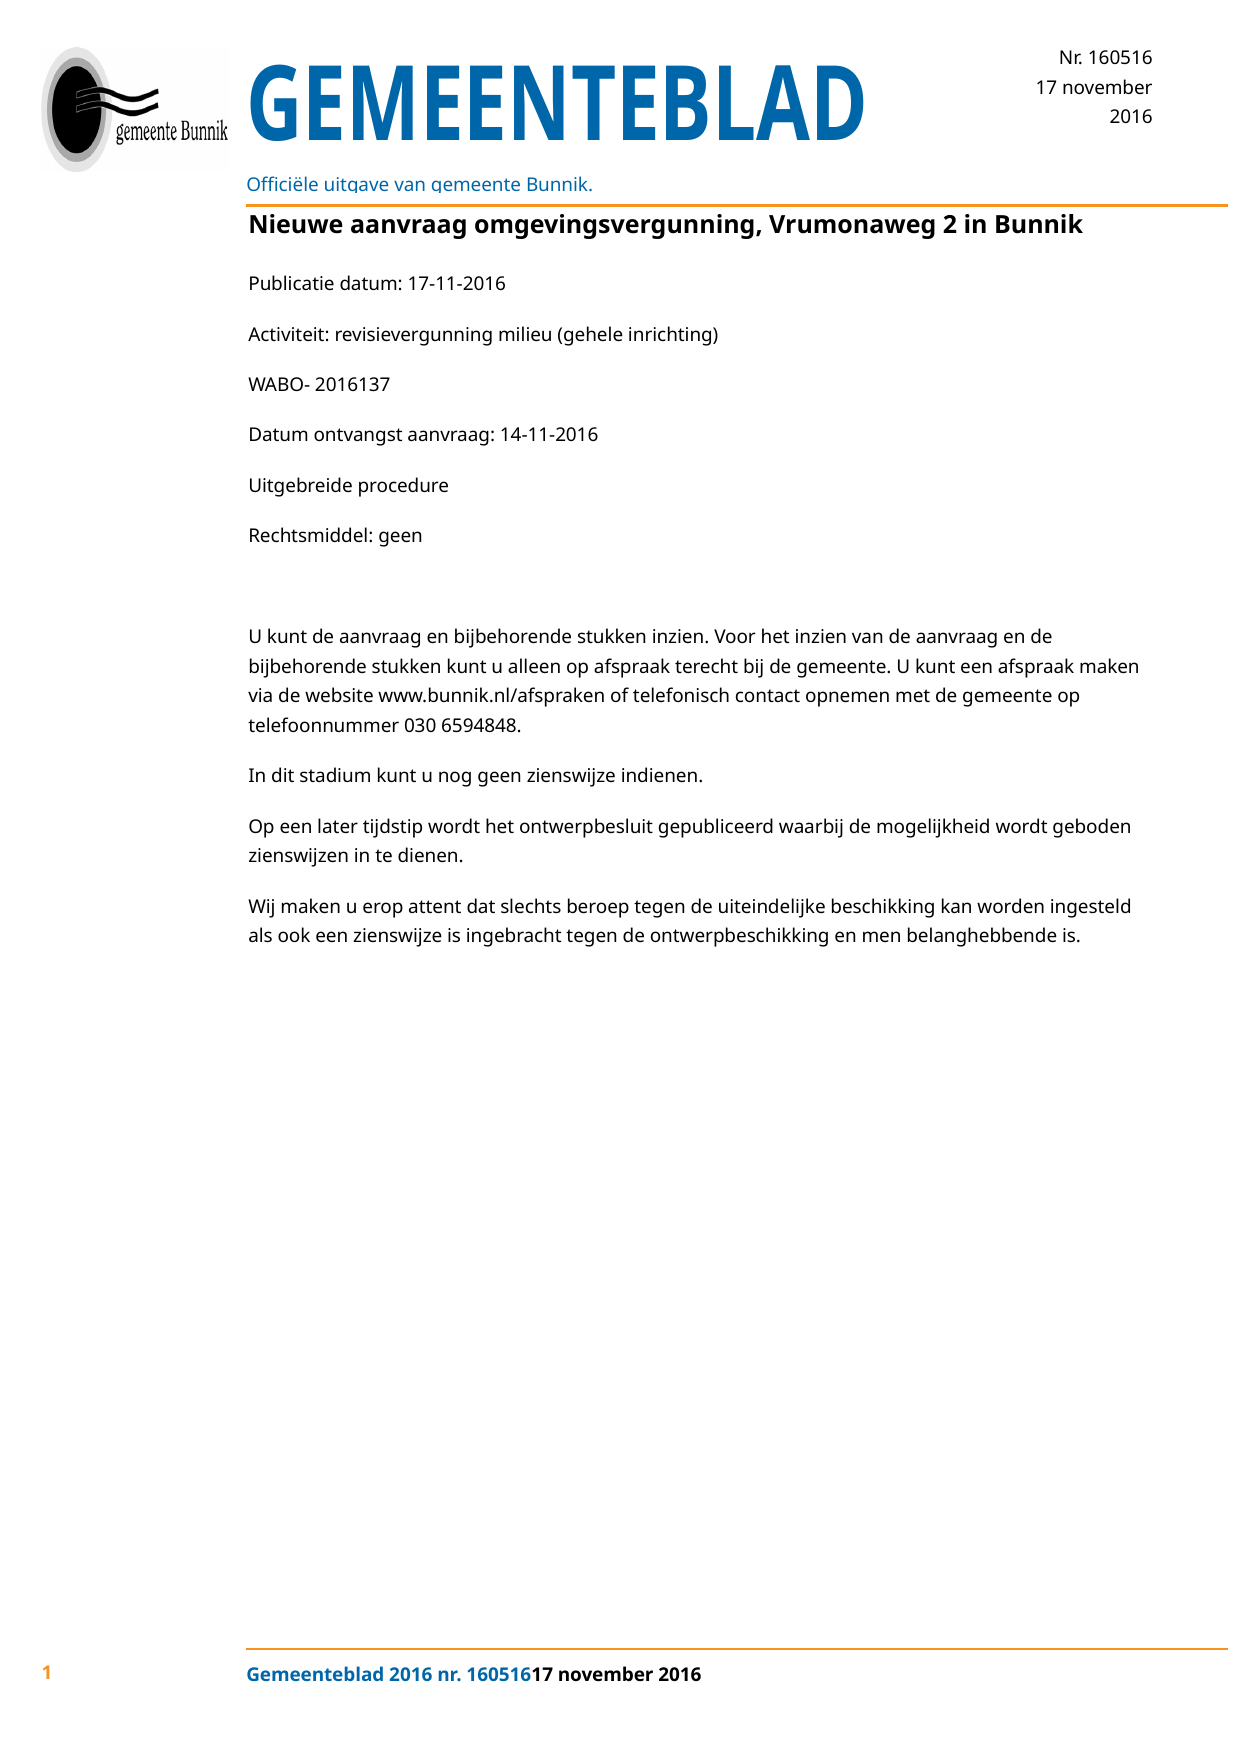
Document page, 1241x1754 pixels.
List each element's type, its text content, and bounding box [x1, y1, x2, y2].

text U kunt de aanvraag en bijbehorende stukken inzien. Voor het inzien van de aanvraag en de bijbehorende stukken kunt u alleen op afspraak terecht bij de gemeente. U kunt een afspraak maken via de website www.bunnik.nl/afspraken of telefonisch contact opnemen met de gemeente op telefoonnummer 030 6594848. [248, 623, 1152, 738]
text Publicatie datum: 17-11-2016 [248, 270, 1152, 296]
text Activiteit: revisievergunning milieu (gehele inrichting) [248, 321, 1152, 346]
text In dit stadium kunt u nog geen zienswijze indienen. [248, 762, 1152, 788]
text WABO- 2016137 [248, 371, 1152, 397]
text Datum ontvangst aanvraag: 14-11-2016 [248, 422, 1152, 447]
text Nieuwe aanvraag omgevingsvergunning, Vrumonaweg 2 in Bunnik [248, 207, 1152, 241]
picture [41, 47, 231, 172]
text Uitgebreide procedure [248, 472, 1152, 498]
text Wij maken u erop attent dat slechts beroep tegen de uiteindelijke beschikking kan worden ingesteld als ook een zienswijze is ingebracht tegen de ontwerpbeschikking en men belanghebbende is. [248, 893, 1152, 948]
text Op een later tijdstip wordt het ontwerpbesluit gepubliceerd waarbij de mogelijkheid wordt geboden zienswijzen in te dienen. [248, 813, 1152, 868]
text Rechtsmiddel: geen [248, 522, 1152, 548]
